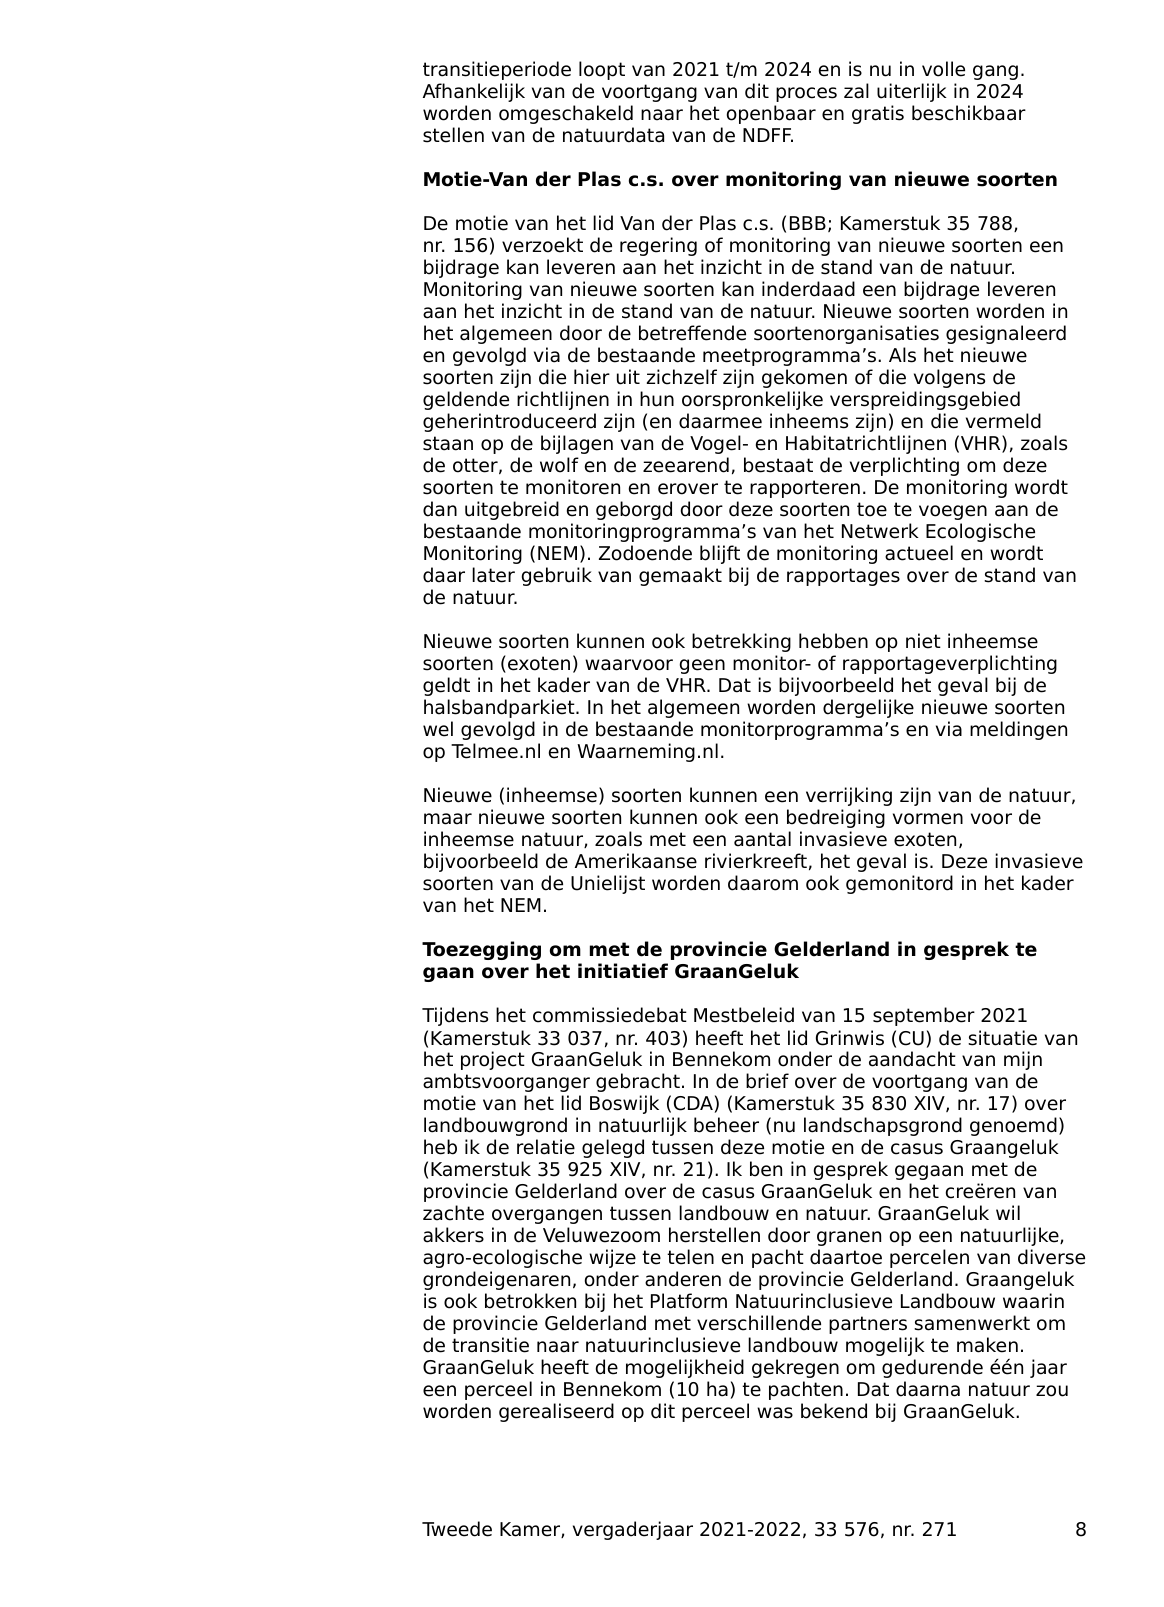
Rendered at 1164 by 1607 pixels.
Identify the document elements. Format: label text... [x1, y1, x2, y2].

text Nieuwe (inheemse) soorten kunnen een verrijking zijn van de natuur, maar nieuwe soorten kunnen ook een bedreiging vormen voor de inheemse natuur, zoals met een aantal invasieve exoten, bijvoorbeeld de Amerikaanse rivierkreeft, het geval is. Deze invasieve soorten van de Unielijst worden daarom ook gemonitord in het kader van het NEM. [422, 785, 1087, 917]
text De motie van het lid Van der Plas c.s. (BBB; Kamerstuk 35 788, nr. 156) verzoekt de regering of monitoring van nieuwe soorten een bijdrage kan leveren aan het inzicht in de stand van de natuur. Monitoring van nieuwe soorten kan inderdaad een bijdrage leveren aan het inzicht in de stand van de natuur. Nieuwe soorten worden in het algemeen door de betreffende soortenorganisaties gesignaleerd en gevolgd via de bestaande meetprogramma’s. Als het nieuwe soorten zijn die hier uit zichzelf zijn gekomen of die volgens de geldende richtlijnen in hun oorspronkelijke verspreidingsgebied geherintroduceerd zijn (en daarmee inheems zijn) en die vermeld staan op de bijlagen van de Vogel- en Habitatrichtlijnen (VHR), zoals de otter, de wolf en de zeearend, bestaat de verplichting om deze soorten te monitoren en erover te rapporteren. De monitoring wordt dan uitgebreid en geborgd door deze soorten toe te voegen aan de bestaande monitoringprogramma’s van het Netwerk Ecologische Monitoring (NEM). Zodoende blijft de monitoring actueel en wordt daar later gebruik van gemaakt bij de rapportages over de stand van de natuur. [422, 213, 1087, 609]
text Nieuwe soorten kunnen ook betrekking hebben op niet inheemse soorten (exoten) waarvoor geen monitor- of rapportageverplichting geldt in het kader van de VHR. Dat is bijvoorbeeld het geval bij de halsbandparkiet. In het algemeen worden dergelijke nieuwe soorten wel gevolgd in de bestaande monitorprogramma’s en via meldingen op Telmee.nl en Waarneming.nl. [422, 631, 1087, 763]
subtitle Motie-Van der Plas c.s. over monitoring van nieuwe soorten [422, 169, 1087, 191]
text transitieperiode loopt van 2021 t/m 2024 en is nu in volle gang. Afhankelijk van de voortgang van dit proces zal uiterlijk in 2024 worden omgeschakeld naar het openbaar en gratis beschikbaar stellen van de natuurdata van de NDFF. [422, 59, 1087, 147]
subtitle Toezegging om met de provincie Gelderland in gesprek te gaan over het initiatief GraanGeluk [422, 939, 1087, 983]
text Tijdens het commissiedebat Mestbeleid van 15 september 2021 (Kamerstuk 33 037, nr. 403) heeft het lid Grinwis (CU) de situatie van het project GraanGeluk in Bennekom onder de aandacht van mijn ambtsvoorganger gebracht. In de brief over de voortgang van de motie van het lid Boswijk (CDA) (Kamerstuk 35 830 XIV, nr. 17) over landbouwgrond in natuurlijk beheer (nu landschapsgrond genoemd) heb ik de relatie gelegd tussen deze motie en de casus Graangeluk (Kamerstuk 35 925 XIV, nr. 21). Ik ben in gesprek gegaan met de provincie Gelderland over de casus GraanGeluk en het creëren van zachte overgangen tussen landbouw en natuur. GraanGeluk wil akkers in de Veluwezoom herstellen door granen op een natuurlijke, agro-ecologische wijze te telen en pacht daartoe percelen van diverse grondeigenaren, onder anderen de provincie Gelderland. Graangeluk is ook betrokken bij het Platform Natuurinclusieve Landbouw waarin de provincie Gelderland met verschillende partners samenwerkt om de transitie naar natuurinclusieve landbouw mogelijk te maken. GraanGeluk heeft de mogelijkheid gekregen om gedurende één jaar een perceel in Bennekom (10 ha) te pachten. Dat daarna natuur zou worden gerealiseerd op dit perceel was bekend bij GraanGeluk. [422, 1005, 1087, 1423]
